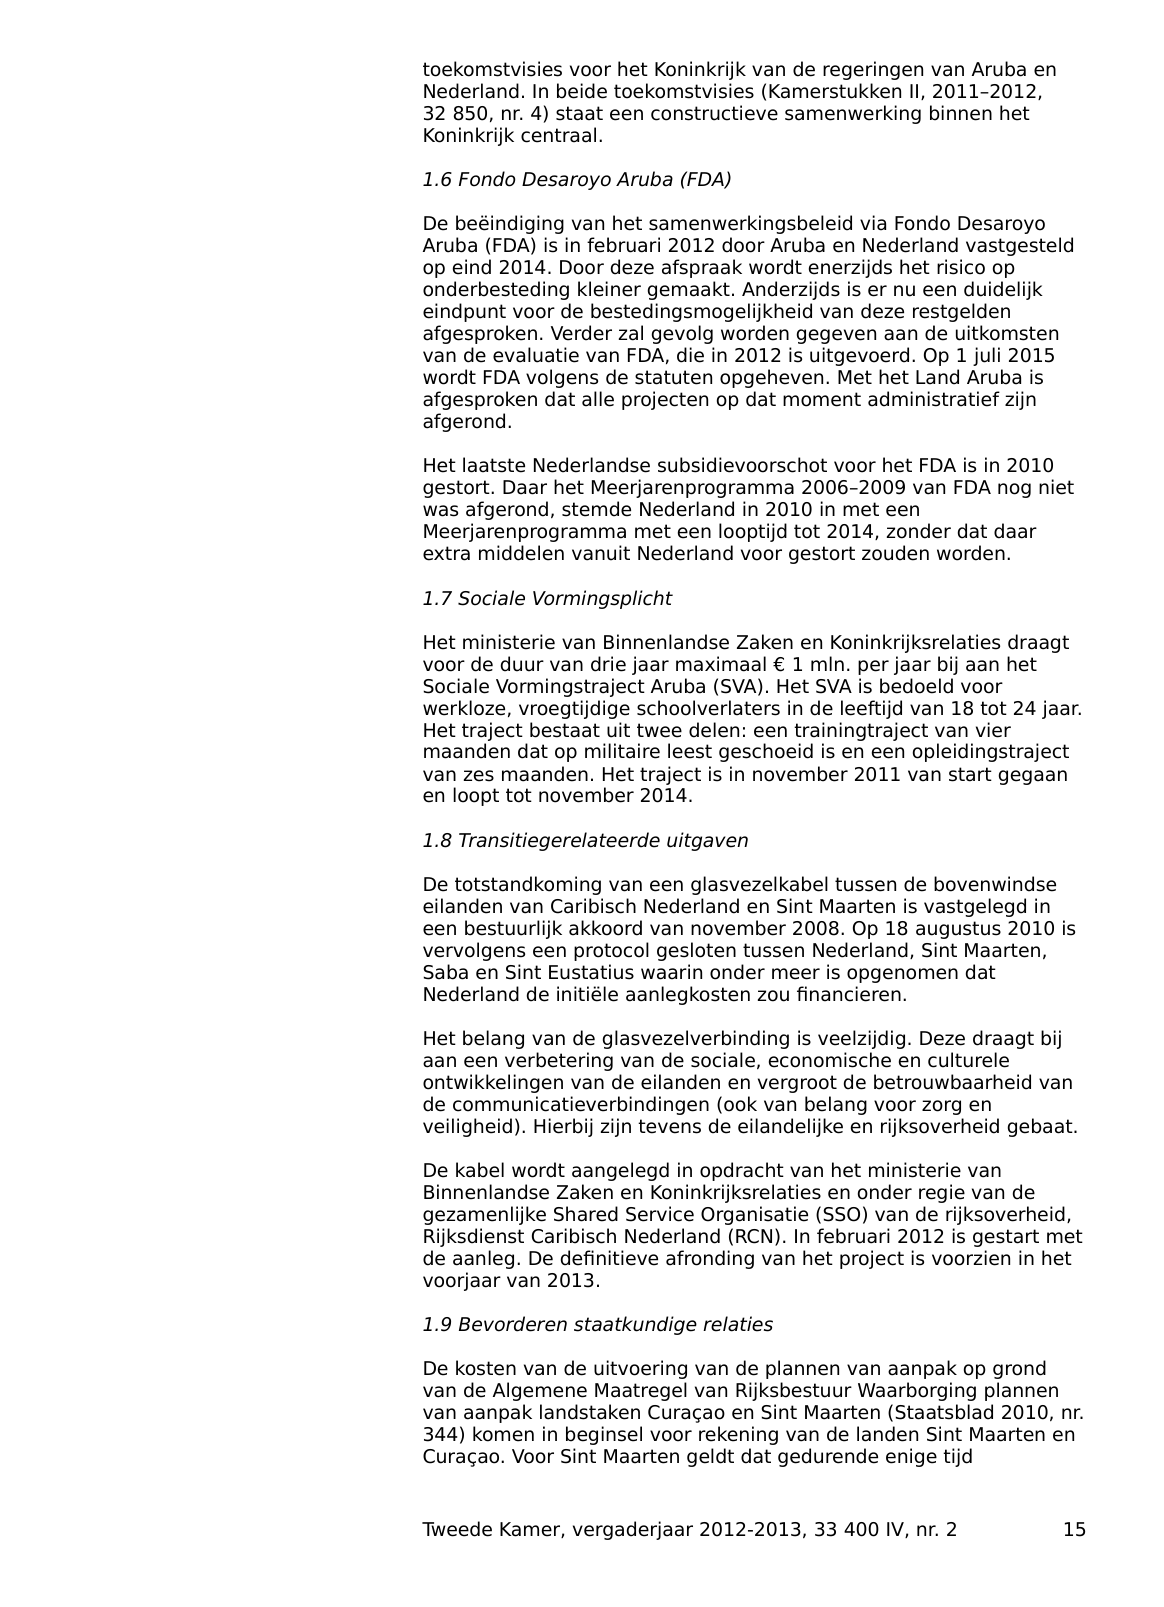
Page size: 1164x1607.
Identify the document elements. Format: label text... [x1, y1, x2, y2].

text toekomstvisies voor het Koninkrijk van de regeringen van Aruba en Nederland. In beide toekomstvisies (Kamerstukken II, 2011–2012, 32 850, nr. 4) staat een constructieve samenwerking binnen het Koninkrijk centraal. [422, 59, 1087, 147]
text De totstandkoming van een glasvezelkabel tussen de bovenwindse eilanden van Caribisch Nederland en Sint Maarten is vastgelegd in een bestuurlijk akkoord van november 2008. Op 18 augustus 2010 is vervolgens een protocol gesloten tussen Nederland, Sint Maarten, Saba en Sint Eustatius waarin onder meer is opgenomen dat Nederland de initiële aanlegkosten zou financieren. [422, 874, 1087, 1006]
subtitle 1.9 Bevorderen staatkundige relaties [422, 1314, 1087, 1336]
subtitle 1.8 Transitiegerelateerde uitgaven [422, 829, 1087, 852]
text Het belang van de glasvezelverbinding is veelzijdig. Deze draagt bij aan een verbetering van de sociale, economische en culturele ontwikkelingen van de eilanden en vergroot de betrouwbaarheid van de communicatieverbindingen (ook van belang voor zorg en veiligheid). Hierbij zijn tevens de eilandelijke en rijksoverheid gebaat. [422, 1028, 1087, 1138]
subtitle 1.6 Fondo Desaroyo Aruba (FDA) [422, 169, 1087, 191]
text De kosten van de uitvoering van de plannen van aanpak op grond van de Algemene Maatregel van Rijksbestuur Waarborging plannen van aanpak landstaken Curaçao en Sint Maarten (Staatsblad 2010, nr. 344) komen in beginsel voor rekening van de landen Sint Maarten en Curaçao. Voor Sint Maarten geldt dat gedurende enige tijd [422, 1358, 1087, 1468]
text Het laatste Nederlandse subsidievoorschot voor het FDA is in 2010 gestort. Daar het Meerjarenprogramma 2006–2009 van FDA nog niet was afgerond, stemde Nederland in 2010 in met een Meerjarenprogramma met een looptijd tot 2014, zonder dat daar extra middelen vanuit Nederland voor gestort zouden worden. [422, 455, 1087, 565]
text De beëindiging van het samenwerkingsbeleid via Fondo Desaroyo Aruba (FDA) is in februari 2012 door Aruba en Nederland vastgesteld op eind 2014. Door deze afspraak wordt enerzijds het risico op onderbesteding kleiner gemaakt. Anderzijds is er nu een duidelijk eindpunt voor de bestedingsmogelijkheid van deze restgelden afgesproken. Verder zal gevolg worden gegeven aan de uitkomsten van de evaluatie van FDA, die in 2012 is uitgevoerd. Op 1 juli 2015 wordt FDA volgens de statuten opgeheven. Met het Land Aruba is afgesproken dat alle projecten op dat moment administratief zijn afgerond. [422, 213, 1087, 433]
text Het ministerie van Binnenlandse Zaken en Koninkrijksrelaties draagt voor de duur van drie jaar maximaal € 1 mln. per jaar bij aan het Sociale Vormingstraject Aruba (SVA). Het SVA is bedoeld voor werkloze, vroegtijdige schoolverlaters in de leeftijd van 18 tot 24 jaar. Het traject bestaat uit twee delen: een trainingtraject van vier maanden dat op militaire leest geschoeid is en een opleidingstraject van zes maanden. Het traject is in november 2011 van start gegaan en loopt tot november 2014. [422, 632, 1087, 807]
text De kabel wordt aangelegd in opdracht van het ministerie van Binnenlandse Zaken en Koninkrijksrelaties en onder regie van de gezamenlijke Shared Service Organisatie (SSO) van de rijksoverheid, Rijksdienst Caribisch Nederland (RCN). In februari 2012 is gestart met de aanleg. De definitieve afronding van het project is voorzien in het voorjaar van 2013. [422, 1160, 1087, 1292]
subtitle 1.7 Sociale Vormingsplicht [422, 587, 1087, 609]
